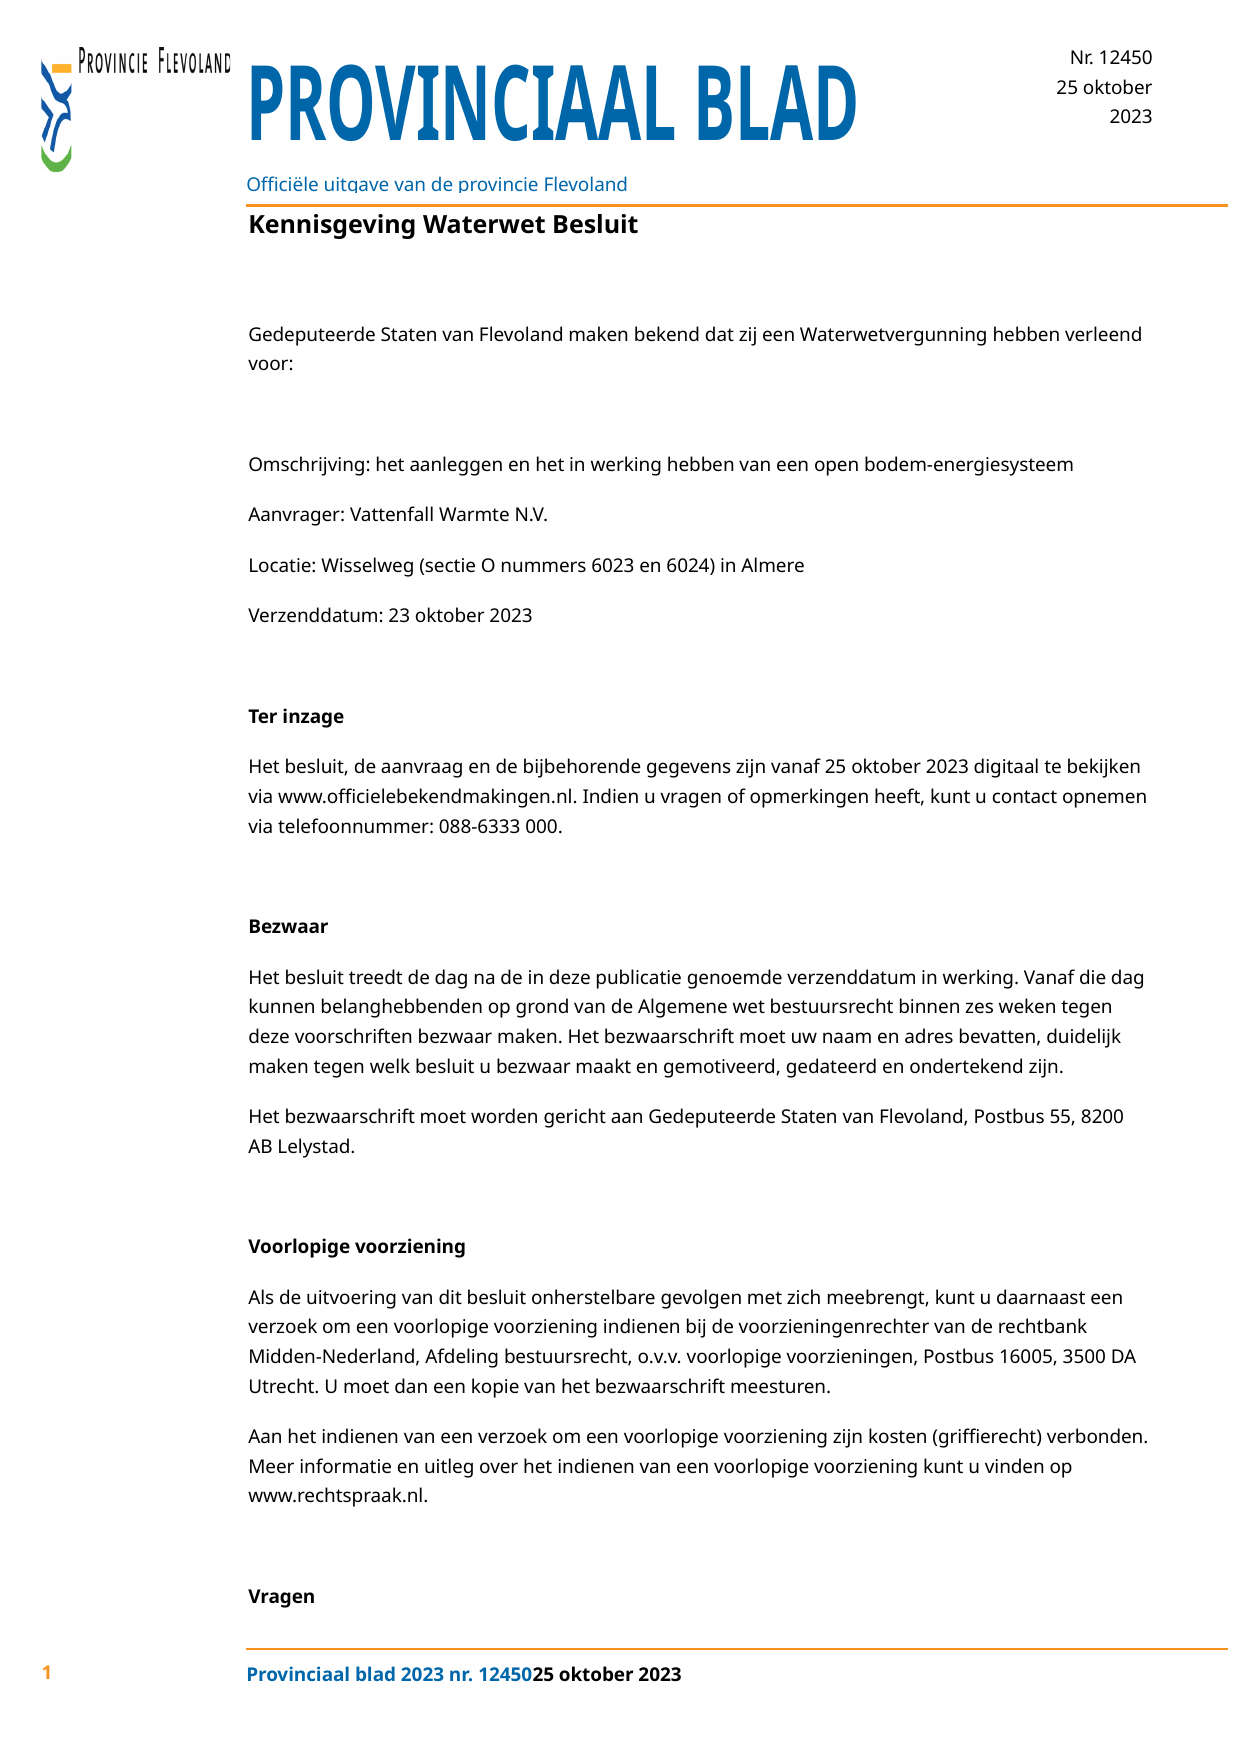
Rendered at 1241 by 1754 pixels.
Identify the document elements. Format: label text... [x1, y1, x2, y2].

text Aanvrager: Vattenfall Warmte N.V. [248, 502, 1152, 527]
text Kennisgeving Waterwet Besluit [248, 207, 1152, 241]
text Het besluit treedt de dag na de in deze publicatie genoemde verzenddatum in werking. Vanaf die dag kunnen belanghebbenden op grond van de Algemene wet bestuursrecht binnen zes weken tegen deze voorschriften bezwaar maken. Het bezwaarschrift moet uw naam en adres bevatten, duidelijk maken tegen welk besluit u bezwaar maakt en gemotiveerd, gedateerd en ondertekend zijn. [248, 964, 1152, 1078]
text Gedeputeerde Staten van Flevoland maken bekend dat zij een Waterwetvergunning hebben verleend voor: [248, 321, 1152, 376]
picture [41, 47, 231, 172]
text Als de uitvoering van dit besluit onherstelbare gevolgen met zich meebrengt, kunt u daarnaast een verzoek om een voorlopige voorziening indienen bij de voorzieningenrechter van de rechtbank Midden-Nederland, Afdeling bestuursrecht, o.v.v. voorlopige voorzieningen, Postbus 16005, 3500 DA Utrecht. U moet dan een kopie van het bezwaarschrift meesturen. [248, 1284, 1152, 1398]
text Vragen [248, 1583, 1152, 1609]
text Omschrijving: het aanleggen en het in werking hebben van een open bodem-energiesysteem [248, 451, 1152, 477]
text Ter inzage [248, 703, 1152, 729]
text Locatie: Wisselweg (sectie O nummers 6023 en 6024) in Almere [248, 552, 1152, 578]
text Voorlopige voorziening [248, 1234, 1152, 1259]
text Verzenddatum: 23 oktober 2023 [248, 602, 1152, 628]
text Aan het indienen van een verzoek om een voorlopige voorziening zijn kosten (griffierecht) verbonden. Meer informatie en uitleg over het indienen van een voorlopige voorziening kunt u vinden op www.rechtspraak.nl. [248, 1423, 1152, 1508]
text Het bezwaarschrift moet worden gericht aan Gedeputeerde Staten van Flevoland, Postbus 55, 8200 AB Lelystad. [248, 1103, 1152, 1158]
text Het besluit, de aanvraag en de bijbehorende gegevens zijn vanaf 25 oktober 2023 digitaal te bekijken via www.officielebekendmakingen.nl. Indien u vragen of opmerkingen heeft, kunt u contact opnemen via telefoonnummer: 088-6333 000. [248, 754, 1152, 838]
text Bezwaar [248, 914, 1152, 939]
